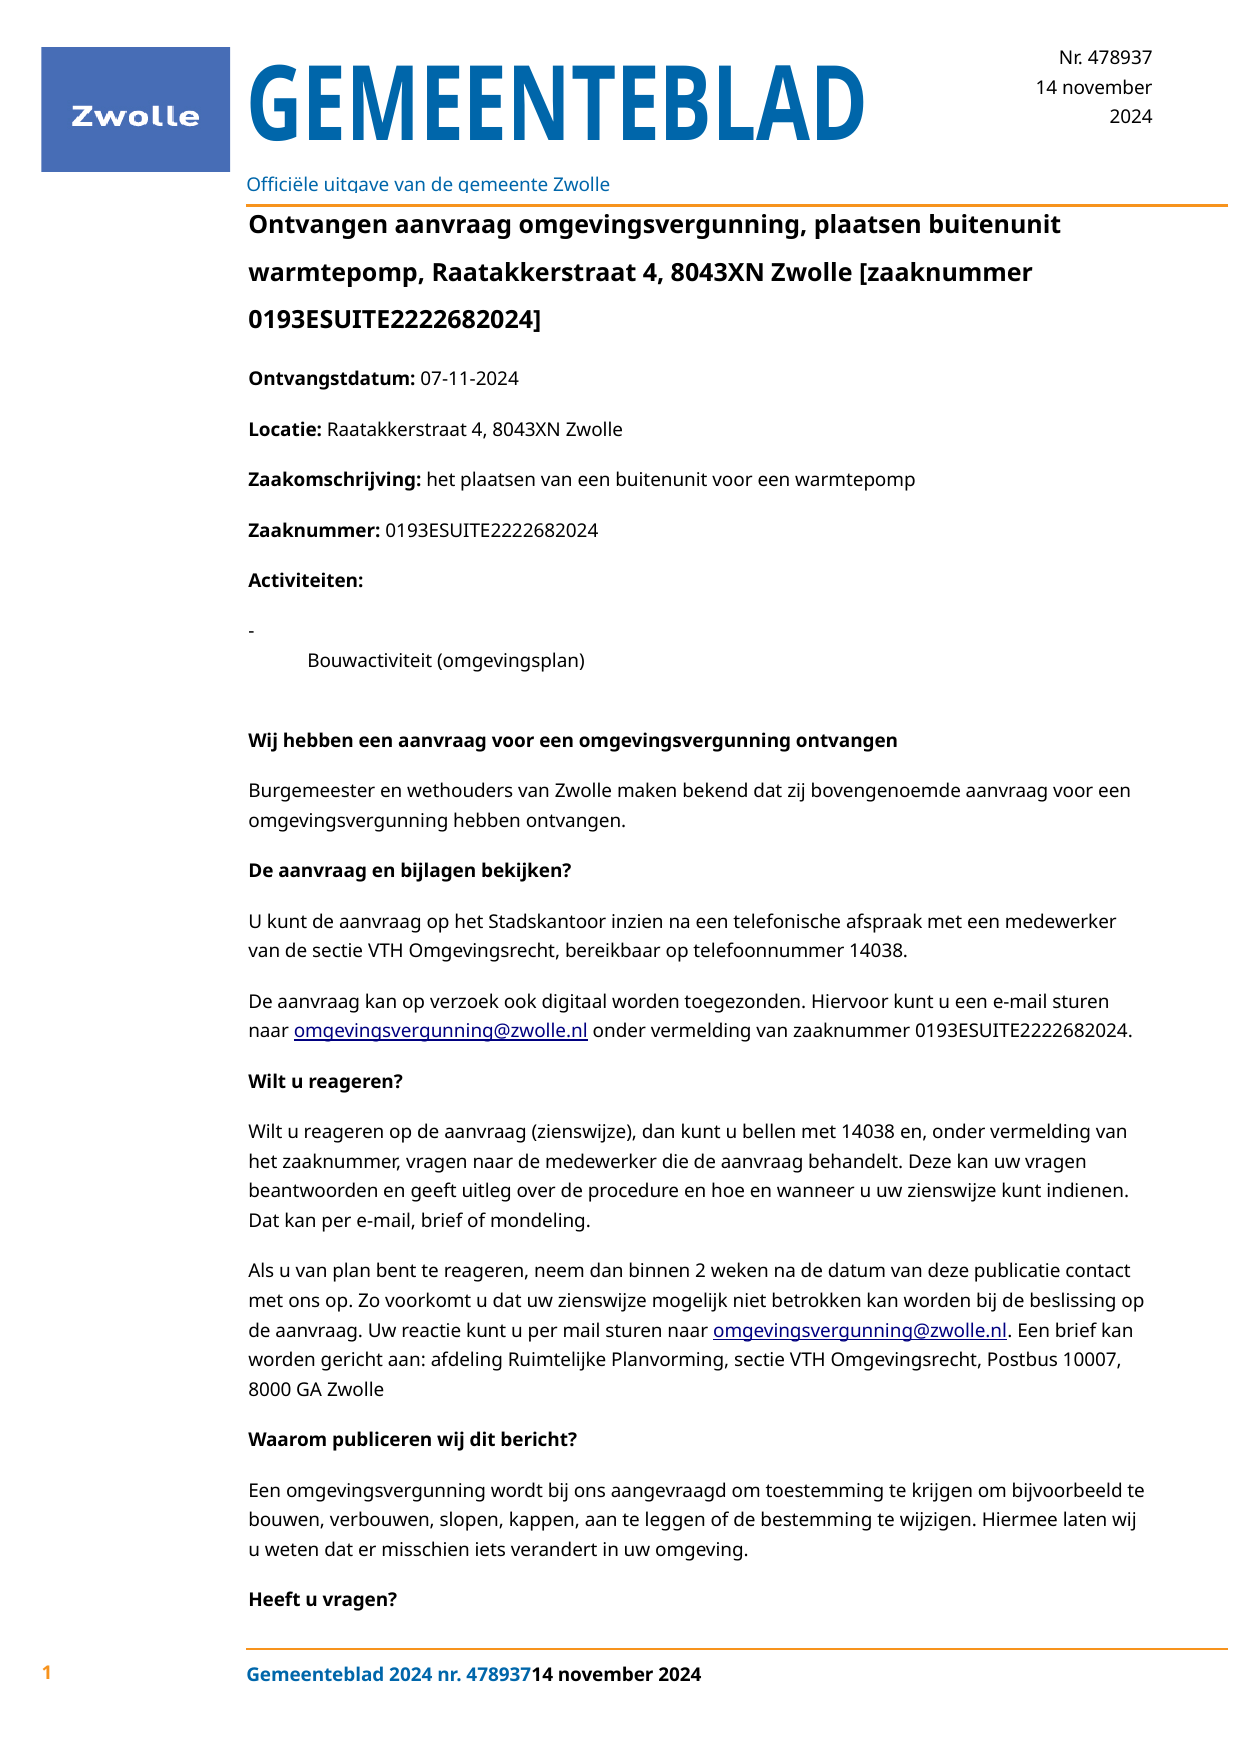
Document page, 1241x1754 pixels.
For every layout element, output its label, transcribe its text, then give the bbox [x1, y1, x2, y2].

text Een omgevingsvergunning wordt bij ons aangevraagd om toestemming te krijgen om bijvoorbeeld te bouwen, verbouwen, slopen, kappen, aan te leggen of de bestemming te wijzigen. Hiermee laten wij u weten dat er misschien iets verandert in uw omgeving. [248, 1477, 1152, 1562]
list Bouwactiviteit (omgevingsplan) [248, 647, 1152, 673]
text De aanvraag kan op verzoek ook digitaal worden toegezonden. Hiervoor kunt u een e-mail sturen naar omgevingsvergunning@zwolle.nl onder vermelding van zaaknummer 0193ESUITE2222682024. [248, 988, 1152, 1043]
text Zaaknummer: 0193ESUITE2222682024 [248, 517, 1152, 542]
text Burgemeester en wethouders van Zwolle maken bekend dat zij bovengenoemde aanvraag voor een omgevingsvergunning hebben ontvangen. [248, 778, 1152, 833]
text Heeft u vragen? [248, 1586, 1152, 1612]
text Als u van plan bent te reageren, neem dan binnen 2 weken na de datum van deze publicatie contact met ons op. Zo voorkomt u dat uw zienswijze mogelijk niet betrokken kan worden bij de beslissing op de aanvraag. Uw reactie kunt u per mail sturen naar omgevingsvergunning@zwolle.nl. Een brief kan worden gericht aan: afdeling Ruimtelijke Planvorming, sectie VTH Omgevingsrecht, Postbus 10007, 8000 GA Zwolle [248, 1258, 1152, 1402]
text De aanvraag en bijlagen bekijken? [248, 858, 1152, 883]
text Ontvangstdatum: 07-11-2024 [248, 366, 1152, 391]
text Activiteiten: [248, 567, 1152, 593]
text Waarom publiceren wij dit bericht? [248, 1426, 1152, 1452]
text Wilt u reageren? [248, 1068, 1152, 1094]
text U kunt de aanvraag op het Stadskantoor inzien na een telefonische afspraak met een medewerker van de sectie VTH Omgevingsrecht, bereikbaar op telefoonnummer 14038. [248, 908, 1152, 963]
picture [41, 47, 231, 172]
text Ontvangen aanvraag omgevingsvergunning, plaatsen buitenunit warmtepomp, Raatakkerstraat 4, 8043XN Zwolle [zaaknummer 0193ESUITE2222682024] [248, 207, 1152, 336]
text Zaakomschrijving: het plaatsen van een buitenunit voor een warmtepomp [248, 466, 1152, 492]
text Wilt u reageren op de aanvraag (zienswijze), dan kunt u bellen met 14038 en, onder vermelding van het zaaknummer, vragen naar de medewerker die de aanvraag behandelt. Deze kan uw vragen beantwoorden en geeft uitleg over de procedure en hoe en wanneer u uw zienswijze kunt indienen. Dat kan per e-mail, brief of mondeling. [248, 1118, 1152, 1233]
text Wij hebben een aanvraag voor een omgevingsvergunning ontvangen [248, 727, 1152, 753]
text Locatie: Raatakkerstraat 4, 8043XN Zwolle [248, 416, 1152, 442]
